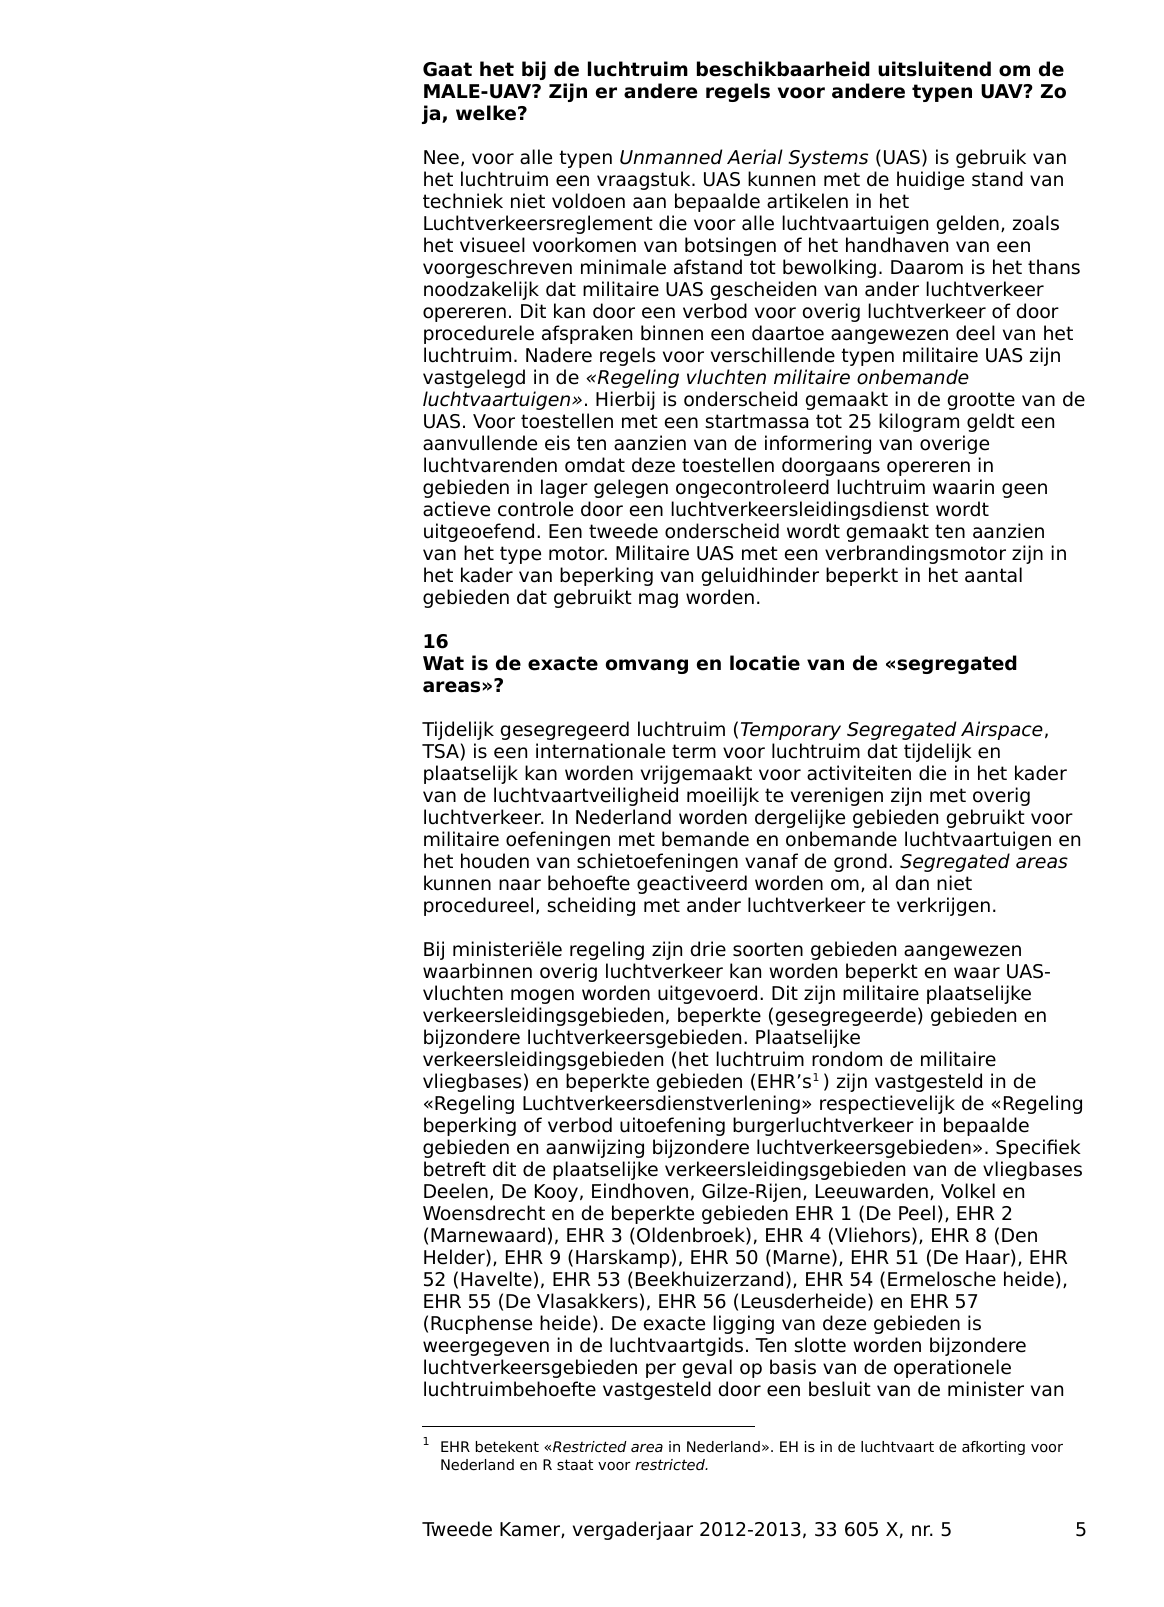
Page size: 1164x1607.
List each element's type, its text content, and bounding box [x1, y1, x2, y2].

text Nee, voor alle typen Unmanned Aerial Systems (UAS) is gebruik van het luchtruim een vraagstuk. UAS kunnen met de huidige stand van techniek niet voldoen aan bepaalde artikelen in het Luchtverkeersreglement die voor alle luchtvaartuigen gelden, zoals het visueel voorkomen van botsingen of het handhaven van een voorgeschreven minimale afstand tot bewolking. Daarom is het thans noodzakelijk dat militaire UAS gescheiden van ander luchtverkeer opereren. Dit kan door een verbod voor overig luchtverkeer of door procedurele afspraken binnen een daartoe aangewezen deel van het luchtruim. Nadere regels voor verschillende typen militaire UAS zijn vastgelegd in de «Regeling vluchten militaire onbemande luchtvaartuigen». Hierbij is onderscheid gemaakt in de grootte van de UAS. Voor toestellen met een startmassa tot 25 kilogram geldt een aanvullende eis ten aanzien van de informering van overige luchtvarenden omdat deze toestellen doorgaans opereren in gebieden in lager gelegen ongecontroleerd luchtruim waarin geen actieve controle door een luchtverkeersleidingsdienst wordt uitgeoefend. Een tweede onderscheid wordt gemaakt ten aanzien van het type motor. Militaire UAS met een verbrandingsmotor zijn in het kader van beperking van geluidhinder beperkt in het aantal gebieden dat gebruikt mag worden. [422, 147, 1087, 609]
text Wat is de exacte omvang en locatie van de «segregated areas»? [422, 653, 1087, 697]
text EHR betekent «Restricted area in Nederland». EH is in de luchtvaart de afkorting voor Nederland en R staat voor restricted. [422, 1435, 1087, 1474]
text Bij ministeriële regeling zijn drie soorten gebieden aangewezen waarbinnen overig luchtverkeer kan worden beperkt en waar UAS-vluchten mogen worden uitgevoerd. Dit zijn militaire plaatselijke verkeersleidingsgebieden, beperkte (gesegregeerde) gebieden en bijzondere luchtverkeersgebieden. Plaatselijke verkeersleidingsgebieden (het luchtruim rondom de militaire vliegbases) en beperkte gebieden (EHR’s) zijn vastgesteld in de «Regeling Luchtverkeersdienstverlening» respectievelijk de «Regeling beperking of verbod uitoefening burgerluchtverkeer in bepaalde gebieden en aanwijzing bijzondere luchtverkeersgebieden». Specifiek betreft dit de plaatselijke verkeersleidingsgebieden van de vliegbases Deelen, De Kooy, Eindhoven, Gilze-Rijen, Leeuwarden, Volkel en Woensdrecht en de beperkte gebieden EHR 1 (De Peel), EHR 2 (Marnewaard), EHR 3 (Oldenbroek), EHR 4 (Vliehors), EHR 8 (Den Helder), EHR 9 (Harskamp), EHR 50 (Marne), EHR 51 (De Haar), EHR 52 (Havelte), EHR 53 (Beekhuizerzand), EHR 54 (Ermelosche heide), EHR 55 (De Vlasakkers), EHR 56 (Leusderheide) en EHR 57 (Rucphense heide). De exacte ligging van deze gebieden is weergegeven in de luchtvaartgids. Ten slotte worden bijzondere luchtverkeersgebieden per geval op basis van de operationele luchtruimbehoefte vastgesteld door een besluit van de minister van [422, 939, 1087, 1401]
text Tijdelijk gesegregeerd luchtruim (Temporary Segregated Airspace, TSA) is een internationale term voor luchtruim dat tijdelijk en plaatselijk kan worden vrijgemaakt voor activiteiten die in het kader van de luchtvaartveiligheid moeilijk te verenigen zijn met overig luchtverkeer. In Nederland worden dergelijke gebieden gebruikt voor militaire oefeningen met bemande en onbemande luchtvaartuigen en het houden van schietoefeningen vanaf de grond. Segregated areas kunnen naar behoefte geactiveerd worden om, al dan niet procedureel, scheiding met ander luchtverkeer te verkrijgen. [422, 719, 1087, 917]
text 16 [422, 631, 1087, 653]
text Gaat het bij de luchtruim beschikbaarheid uitsluitend om de MALE-UAV? Zijn er andere regels voor andere typen UAV? Zo ja, welke? [422, 59, 1087, 125]
